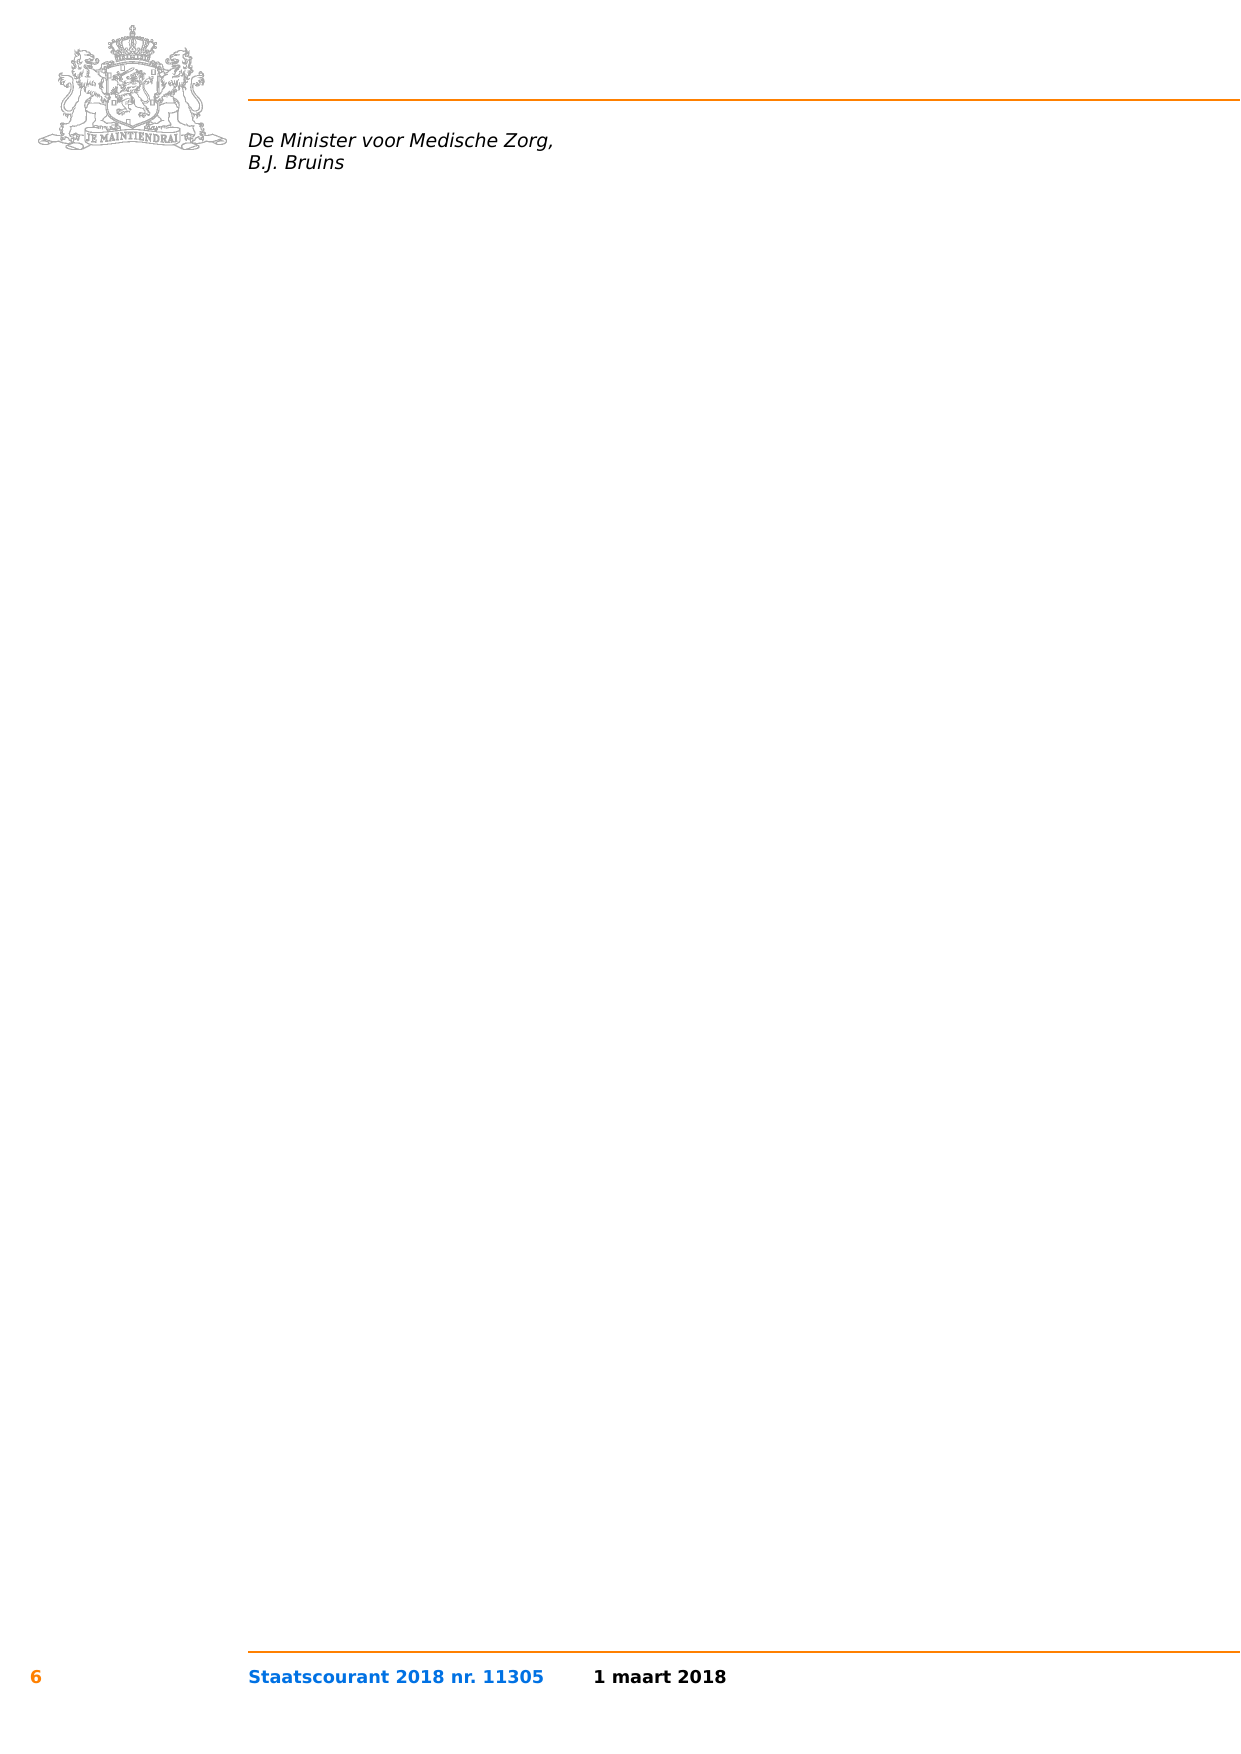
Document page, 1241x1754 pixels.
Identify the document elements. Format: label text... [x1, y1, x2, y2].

picture [38, 25, 227, 150]
text De Minister voor Medische Zorg, B.J. Bruins [248, 130, 1163, 174]
